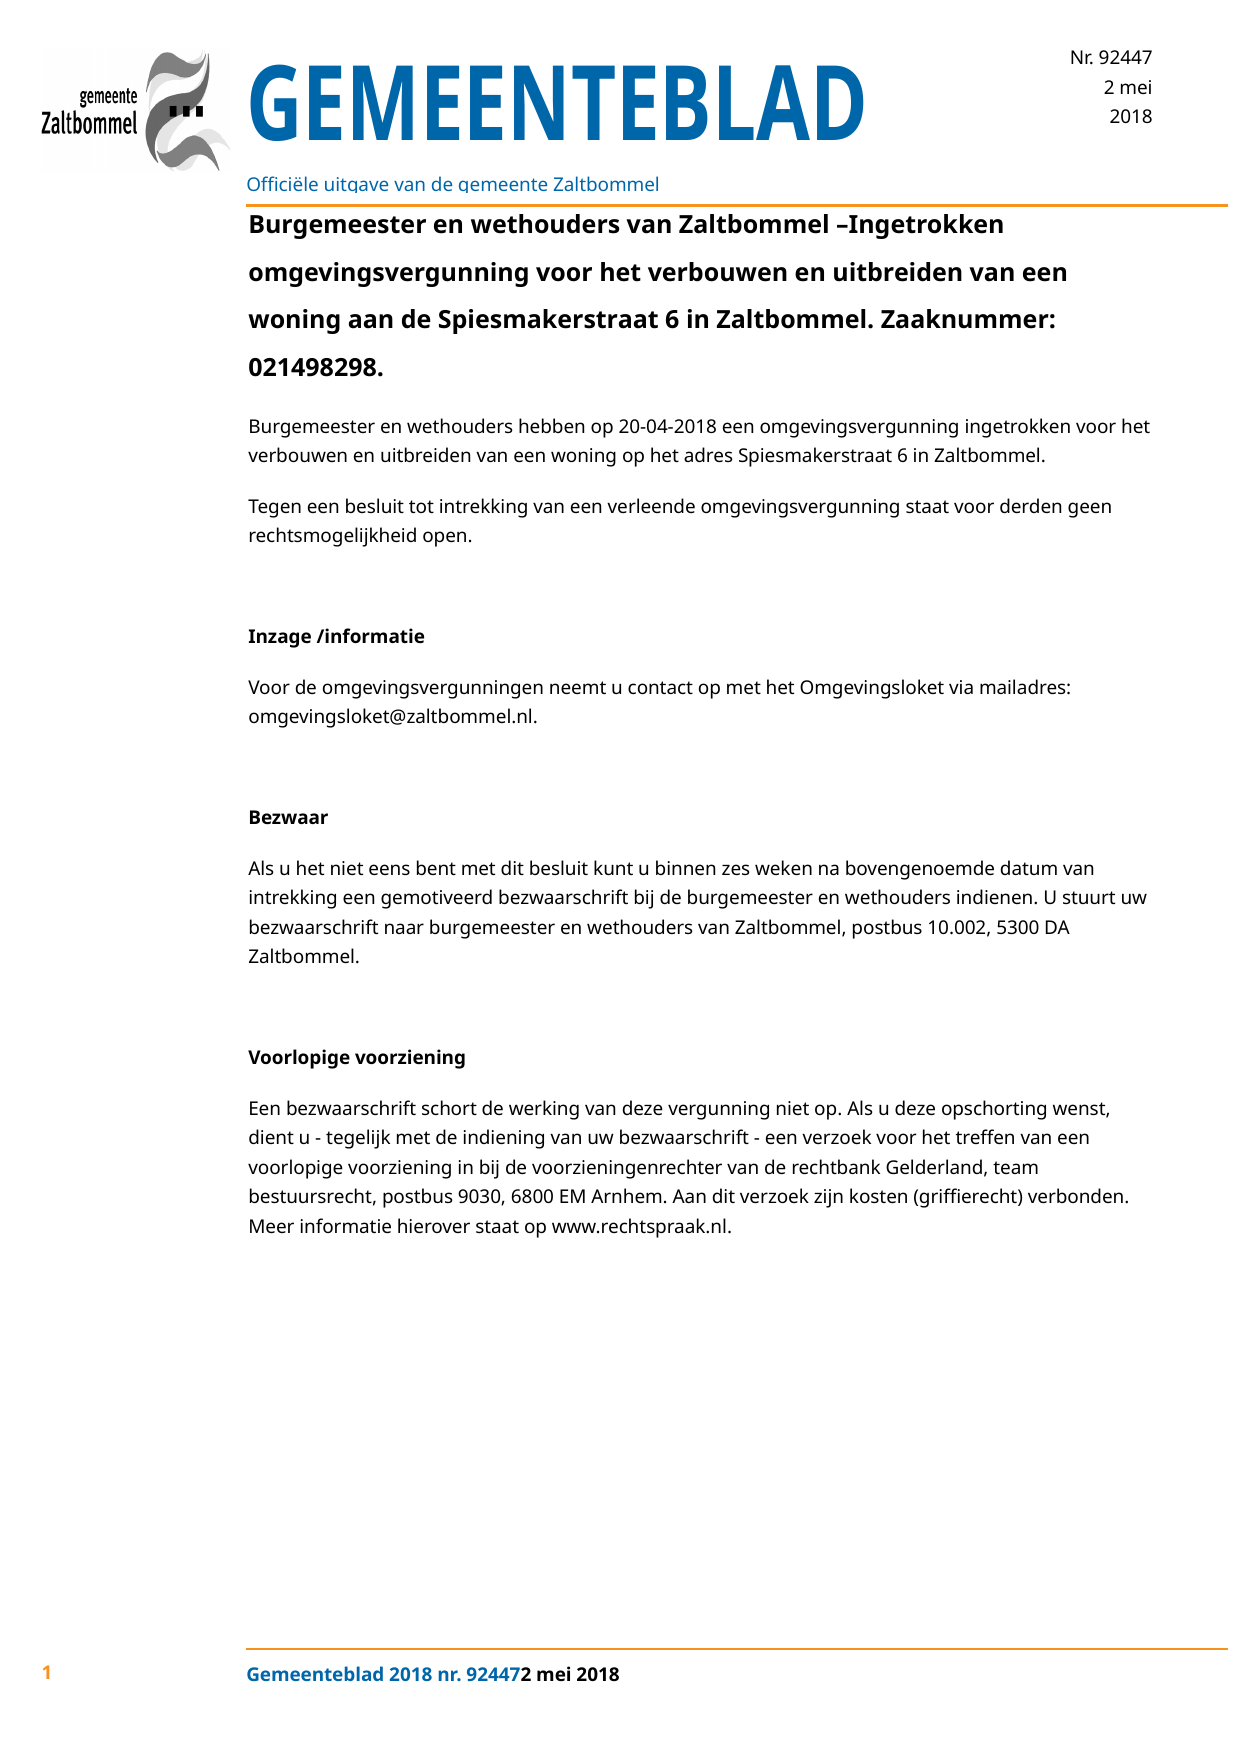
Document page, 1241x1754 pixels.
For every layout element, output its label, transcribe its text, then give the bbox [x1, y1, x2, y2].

text Tegen een besluit tot intrekking van een verleende omgevingsvergunning staat voor derden geen rechtsmogelijkheid open. [248, 493, 1152, 548]
text Voor de omgevingsvergunningen neemt u contact op met het Omgevingsloket via mailadres: omgevingsloket@zaltbommel.nl. [248, 674, 1152, 729]
text Als u het niet eens bent met dit besluit kunt u binnen zes weken na bovengenoemde datum van intrekking een gemotiveerd bezwaarschrift bij de burgemeester en wethouders indienen. U stuurt uw bezwaarschrift naar burgemeester en wethouders van Zaltbommel, postbus 10.002, 5300 DA Zaltbommel. [248, 855, 1152, 969]
picture [41, 47, 231, 172]
text Voorlopige voorziening [248, 1044, 1152, 1070]
text Burgemeester en wethouders van Zaltbommel –Ingetrokken omgevingsvergunning voor het verbouwen en uitbreiden van een woning aan de Spiesmakerstraat 6 in Zaltbommel. Zaaknummer: 021498298. [248, 207, 1152, 384]
text Burgemeester en wethouders hebben op 20-04-2018 een omgevingsvergunning ingetrokken voor het verbouwen en uitbreiden van een woning op het adres Spiesmakerstraat 6 in Zaltbommel. [248, 413, 1152, 468]
text Inzage /informatie [248, 623, 1152, 649]
text Bezwaar [248, 804, 1152, 830]
text Een bezwaarschrift schort de werking van deze vergunning niet op. Als u deze opschorting wenst, dient u - tegelijk met de indiening van uw bezwaarschrift - een verzoek voor het treffen van een voorlopige voorziening in bij de voorzieningenrechter van de rechtbank Gelderland, team bestuursrecht, postbus 9030, 6800 EM Arnhem. Aan dit verzoek zijn kosten (griffierecht) verbonden. Meer informatie hierover staat op www.rechtspraak.nl. [248, 1095, 1152, 1239]
